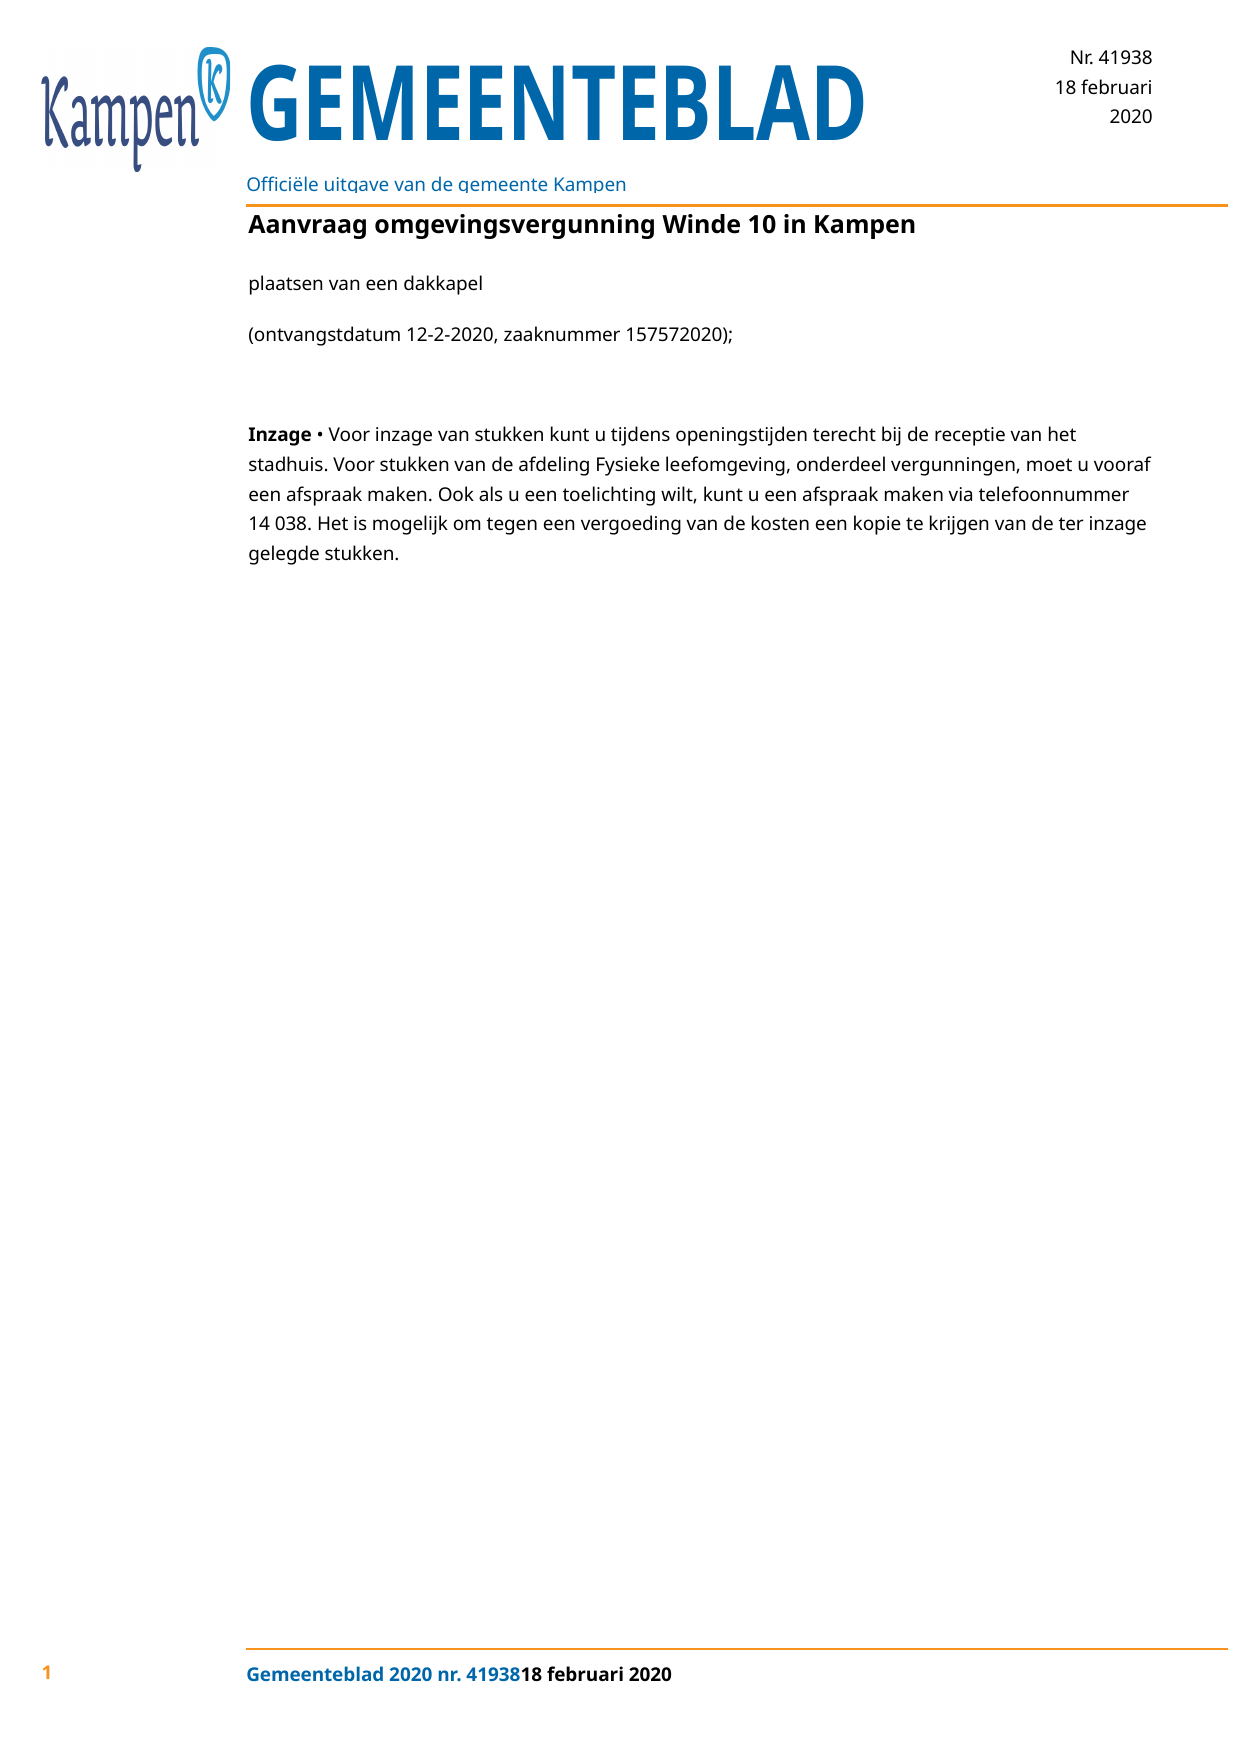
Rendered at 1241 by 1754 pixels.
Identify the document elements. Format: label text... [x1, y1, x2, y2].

picture [41, 47, 231, 172]
text plaatsen van een dakkapel [248, 270, 1152, 296]
text Inzage • Voor inzage van stukken kunt u tijdens openingstijden terecht bij de receptie van het stadhuis. Voor stukken van de afdeling Fysieke leefomgeving, onderdeel vergunningen, moet u vooraf een afspraak maken. Ook als u een toelichting wilt, kunt u een afspraak maken via telefoonnummer 14 038. Het is mogelijk om tegen een vergoeding van de kosten een kopie te krijgen van de ter inzage gelegde stukken. [248, 422, 1152, 566]
text (ontvangstdatum 12-2-2020, zaaknummer 157572020); [248, 321, 1152, 346]
text Aanvraag omgevingsvergunning Winde 10 in Kampen [248, 207, 1152, 241]
